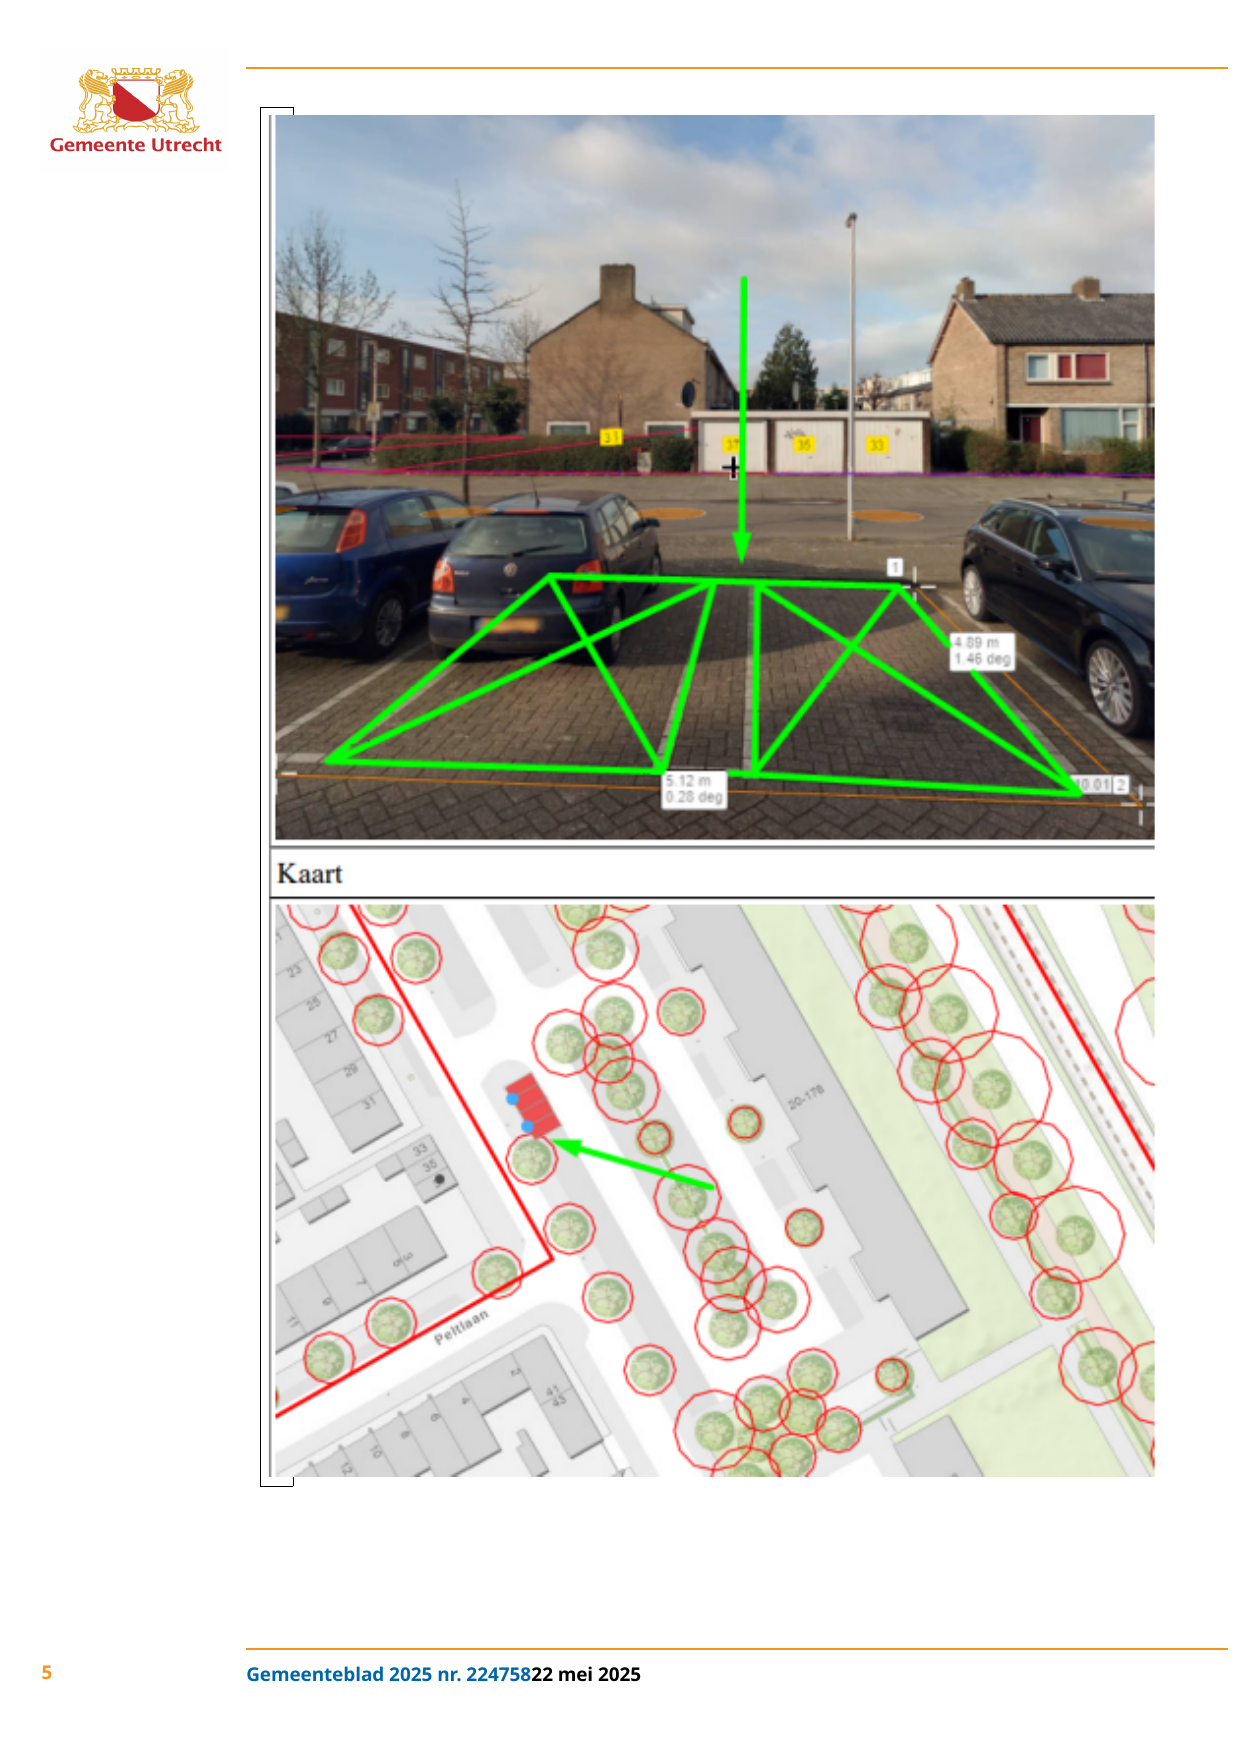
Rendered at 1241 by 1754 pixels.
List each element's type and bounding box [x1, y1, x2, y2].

picture [268, 115, 1155, 1477]
picture [41, 47, 231, 172]
